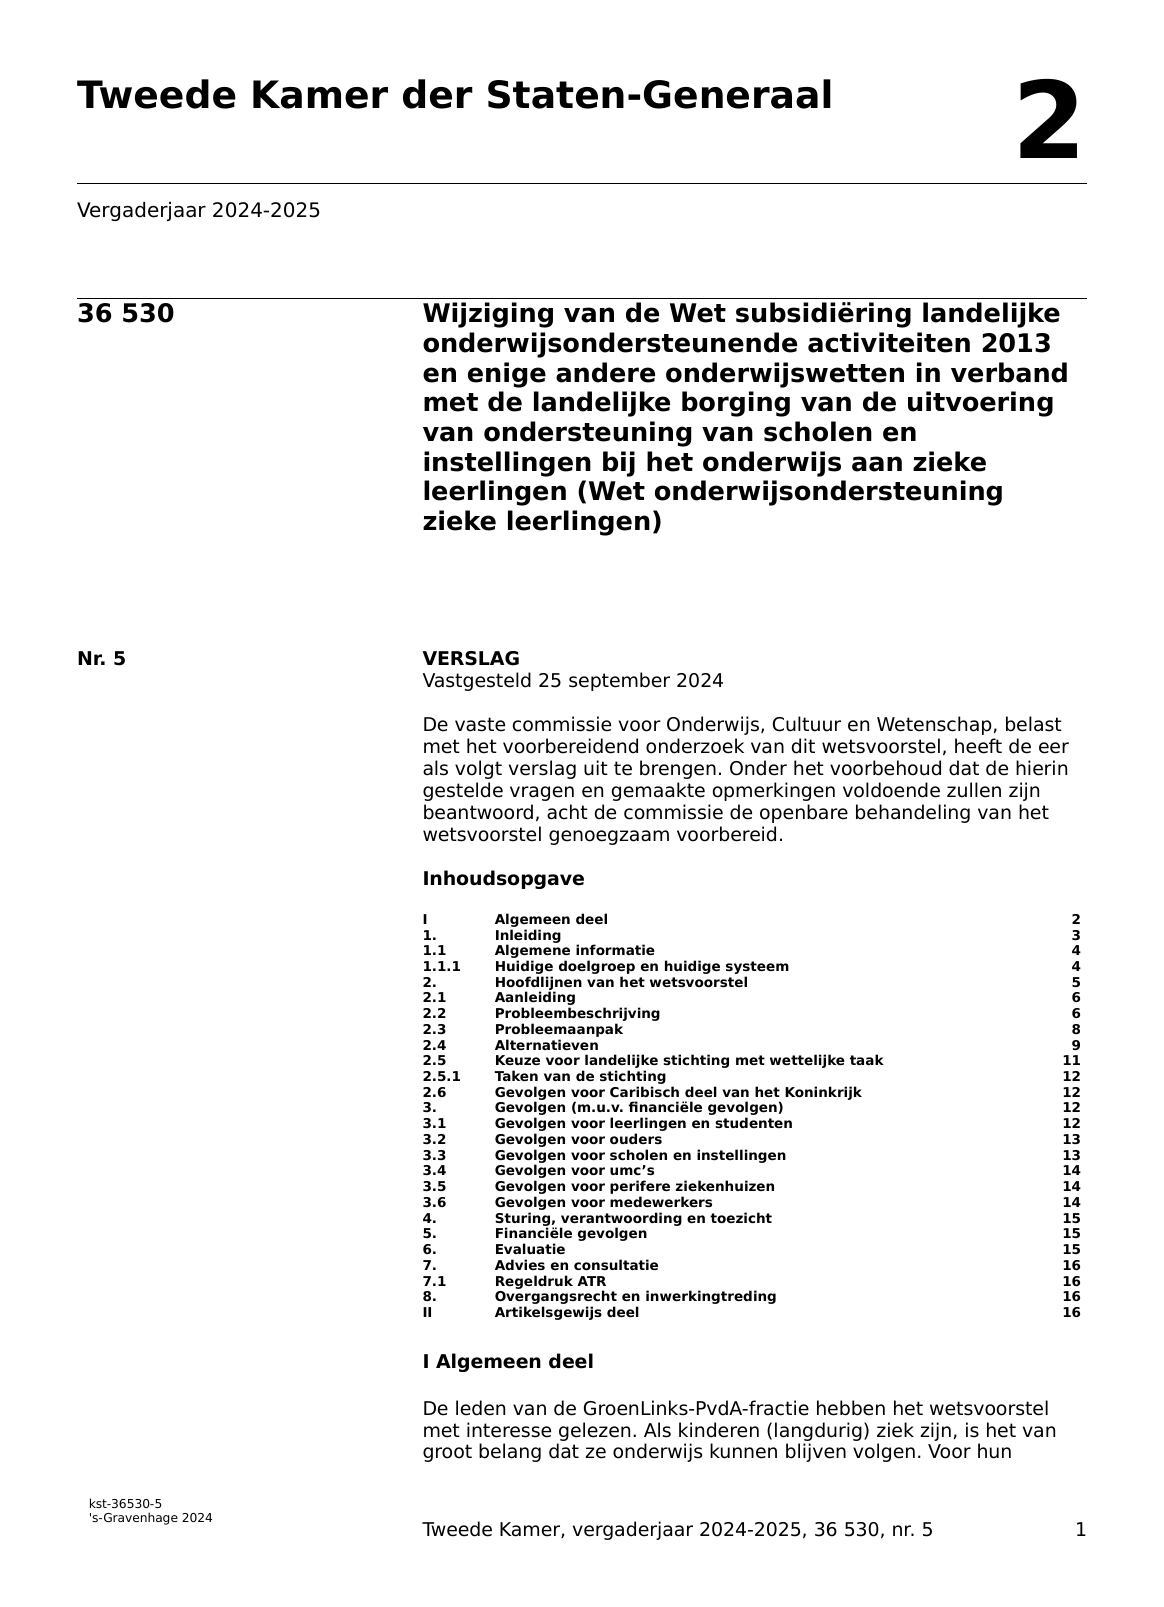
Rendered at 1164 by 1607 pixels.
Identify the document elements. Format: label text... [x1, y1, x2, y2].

subtitle 36 530 Wijziging van de Wet subsidiëring landelijke onderwijsondersteunende activiteiten 2013 en enige andere onderwijswetten in verband met de landelijke borging van de uitvoering van ondersteuning van scholen en instellingen bij het onderwijs aan zieke leerlingen (Wet onderwijsondersteuning zieke leerlingen) [77, 299, 1087, 536]
text De leden van de GroenLinks-PvdA-fractie hebben het wetsvoorstel met interesse gelezen. Als kinderen (langdurig) ziek zijn, is het van groot belang dat ze onderwijs kunnen blijven volgen. Voor hun [422, 1397, 1087, 1463]
table_cell 2.1 [422, 990, 489, 1006]
table_cell 12 [1020, 1085, 1087, 1100]
table_cell 8 [1020, 1022, 1087, 1037]
table_cell 5. [422, 1226, 489, 1242]
table_cell Gevolgen voor scholen en instellingen [489, 1148, 1020, 1163]
table_cell 4 [1020, 943, 1087, 959]
table_cell 7.1 [422, 1273, 489, 1289]
table_cell 1.1 [422, 943, 489, 959]
table_cell 13 [1020, 1148, 1087, 1163]
table_cell 2.4 [422, 1038, 489, 1053]
text De vaste commissie voor Onderwijs, Cultuur en Wetenschap, belast met het voorbereidend onderzoek van dit wetsvoorstel, heeft de eer als volgt verslag uit te brengen. Onder het voorbehoud dat de hierin gestelde vragen en gemaakte opmerkingen voldoende zullen zijn beantwoord, acht de commissie de openbare behandeling van het wetsvoorstel genoegzaam voorbereid. [422, 714, 1087, 846]
table_cell 3.5 [422, 1179, 489, 1195]
table_cell 16 [1020, 1305, 1087, 1321]
table_cell 3. [422, 1100, 489, 1116]
subtitle Inhoudsopgave [422, 868, 1087, 890]
table_cell 1.1.1 [422, 959, 489, 974]
table_cell Financiële gevolgen [489, 1226, 1020, 1242]
table_cell 2.5.1 [422, 1069, 489, 1084]
table_cell 6 [1020, 1006, 1087, 1022]
table_cell 6 [1020, 990, 1087, 1006]
table_cell Taken van de stichting [489, 1069, 1020, 1084]
table_cell Advies en consultatie [489, 1258, 1020, 1273]
table_cell 6. [422, 1242, 489, 1258]
table_cell Gevolgen voor umc’s [489, 1163, 1020, 1179]
table_cell Gevolgen (m.u.v. financiële gevolgen) [489, 1100, 1020, 1116]
text kst-36530-5 [88, 1497, 323, 1511]
table_cell Aanleiding [489, 990, 1020, 1006]
table_cell 15 [1020, 1226, 1087, 1242]
table_cell Alternatieven [489, 1038, 1020, 1053]
table_cell 2.2 [422, 1006, 489, 1022]
subtitle I Algemeen deel [422, 1351, 1087, 1372]
table_header Tweede Kamer der Staten-Generaal [77, 59, 886, 183]
table_header 2 [886, 59, 1087, 183]
table_cell 5 [1020, 975, 1087, 990]
text Vastgesteld 25 september 2024 [422, 669, 1087, 691]
table_cell II [422, 1305, 489, 1321]
table_header I [422, 912, 489, 927]
table_cell Gevolgen voor leerlingen en studenten [489, 1116, 1020, 1132]
table_cell Vergaderjaar 2024-2025 [77, 184, 1087, 298]
table_cell Keuze voor landelijke stichting met wettelijke taak [489, 1053, 1020, 1069]
subtitle Nr. 5 VERSLAG [77, 647, 1087, 669]
table_cell Gevolgen voor perifere ziekenhuizen [489, 1179, 1020, 1195]
table_cell 3.3 [422, 1148, 489, 1163]
table_cell 12 [1020, 1116, 1087, 1132]
table_cell Regeldruk ATR [489, 1273, 1020, 1289]
table_cell 3.6 [422, 1195, 489, 1210]
table_cell 3.2 [422, 1132, 489, 1147]
table_cell Gevolgen voor medewerkers [489, 1195, 1020, 1210]
table_cell Hoofdlijnen van het wetsvoorstel [489, 975, 1020, 990]
table_cell 3.1 [422, 1116, 489, 1132]
table_cell Gevolgen voor Caribisch deel van het Koninkrijk [489, 1085, 1020, 1100]
table_cell 12 [1020, 1069, 1087, 1084]
table_cell 16 [1020, 1258, 1087, 1273]
table_cell Probleemaanpak [489, 1022, 1020, 1037]
table_cell Sturing, verantwoording en toezicht [489, 1210, 1020, 1226]
table_cell 12 [1020, 1100, 1087, 1116]
table_cell 2.6 [422, 1085, 489, 1100]
table_cell 14 [1020, 1179, 1087, 1195]
table_cell 4. [422, 1210, 489, 1226]
table_cell 13 [1020, 1132, 1087, 1147]
table_cell 7. [422, 1258, 489, 1273]
table_cell 14 [1020, 1163, 1087, 1179]
table_cell Huidige doelgroep en huidige systeem [489, 959, 1020, 974]
table_cell Gevolgen voor ouders [489, 1132, 1020, 1147]
table_cell Artikelsgewijs deel [489, 1305, 1020, 1321]
text 's-Gravenhage 2024 [88, 1511, 323, 1525]
table_cell 3 [1020, 927, 1087, 943]
table_header Algemeen deel [489, 912, 1020, 927]
table_cell 15 [1020, 1210, 1087, 1226]
table_cell Inleiding [489, 927, 1020, 943]
table_cell Probleembeschrijving [489, 1006, 1020, 1022]
table_cell Algemene informatie [489, 943, 1020, 959]
table_cell 16 [1020, 1273, 1087, 1289]
table_cell 2.3 [422, 1022, 489, 1037]
table_cell 14 [1020, 1195, 1087, 1210]
table_cell 15 [1020, 1242, 1087, 1258]
table_cell 3.4 [422, 1163, 489, 1179]
table_cell Evaluatie [489, 1242, 1020, 1258]
table_cell 9 [1020, 1038, 1087, 1053]
table_cell Overgangsrecht en inwerkingtreding [489, 1289, 1020, 1305]
table_cell 4 [1020, 959, 1087, 974]
table_cell 11 [1020, 1053, 1087, 1069]
table_cell 8. [422, 1289, 489, 1305]
table_header 2 [1020, 912, 1087, 927]
table_cell 2.5 [422, 1053, 489, 1069]
table_cell 16 [1020, 1289, 1087, 1305]
table_cell 2. [422, 975, 489, 990]
table_cell 1. [422, 927, 489, 943]
